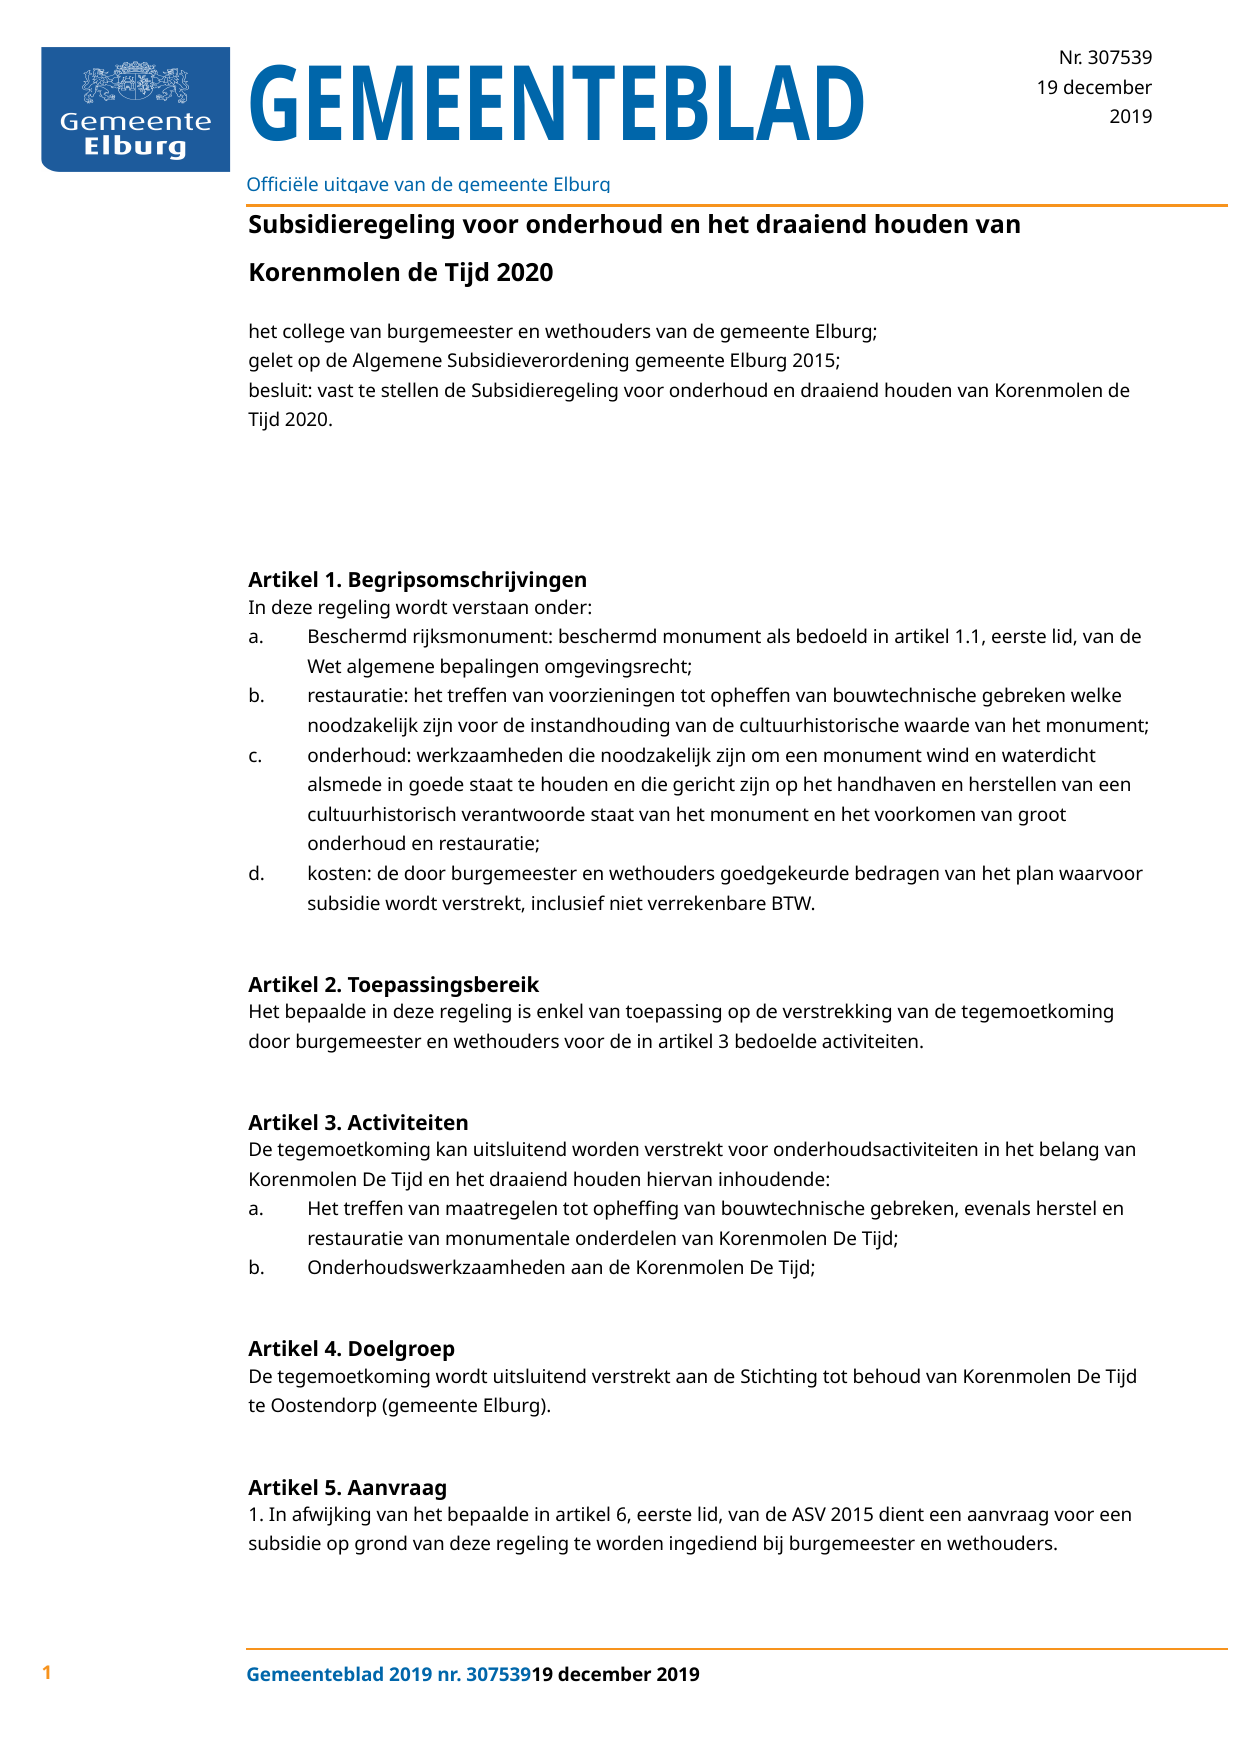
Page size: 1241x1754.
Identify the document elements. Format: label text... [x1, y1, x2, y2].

text gelet op de Algemene Subsidieverordening gemeente Elburg 2015; [248, 347, 1152, 373]
text Het bepaalde in deze regeling is enkel van toepassing op de verstrekking van de tegemoetkoming door burgemeester en wethouders voor de in artikel 3 bedoelde activiteiten. [248, 998, 1152, 1053]
list kosten: de door burgemeester en wethouders goedgekeurde bedragen van het plan waarvoor subsidie wordt verstrekt, inclusief niet verrekenbare BTW. [248, 860, 1152, 916]
text besluit: vast te stellen de Subsidieregeling voor onderhoud en draaiend houden van Korenmolen de Tijd 2020. [248, 377, 1152, 432]
text Artikel 3. Activiteiten [248, 1108, 1152, 1136]
text Artikel 4. Doelgroep [248, 1334, 1152, 1363]
text De tegemoetkoming wordt uitsluitend verstrekt aan de Stichting tot behoud van Korenmolen De Tijd te Oostendorp (gemeente Elburg). [248, 1363, 1152, 1418]
list Beschermd rijksmonument: beschermd monument als bedoeld in artikel 1.1, eerste lid, van de Wet algemene bepalingen omgevingsrecht; [248, 623, 1152, 679]
text Artikel 2. Toepassingsbereik [248, 970, 1152, 998]
list restauratie: het treffen van voorzieningen tot opheffen van bouwtechnische gebreken welke noodzakelijk zijn voor de instandhouding van de cultuurhistorische waarde van het monument; [248, 683, 1152, 738]
text 1. In afwijking van het bepaalde in artikel 6, eerste lid, van de ASV 2015 dient een aanvraag voor een subsidie op grond van deze regeling te worden ingediend bij burgemeester en wethouders. [248, 1501, 1152, 1556]
text In deze regeling wordt verstaan onder: [248, 594, 1152, 620]
text Artikel 5. Aanvraag [248, 1473, 1152, 1501]
text De tegemoetkoming kan uitsluitend worden verstrekt voor onderhoudsactiviteiten in het belang van Korenmolen De Tijd en het draaiend houden hiervan inhoudende: [248, 1136, 1152, 1192]
text Artikel 1. Begripsomschrijvingen [248, 566, 1152, 594]
list onderhoud: werkzaamheden die noodzakelijk zijn om een monument wind en waterdicht alsmede in goede staat te houden en die gericht zijn op het handhaven en herstellen van een cultuurhistorisch verantwoorde staat van het monument en het voorkomen van groot onderhoud en restauratie; [248, 742, 1152, 856]
list Het treffen van maatregelen tot opheffing van bouwtechnische gebreken, evenals herstel en restauratie van monumentale onderdelen van Korenmolen De Tijd; [248, 1195, 1152, 1251]
text Subsidieregeling voor onderhoud en het draaiend houden van Korenmolen de Tijd 2020 [248, 207, 1152, 288]
picture [41, 47, 231, 172]
list Onderhoudswerkzaamheden aan de Korenmolen De Tijd; [248, 1254, 1152, 1280]
text het college van burgemeester en wethouders van de gemeente Elburg; [248, 318, 1152, 344]
